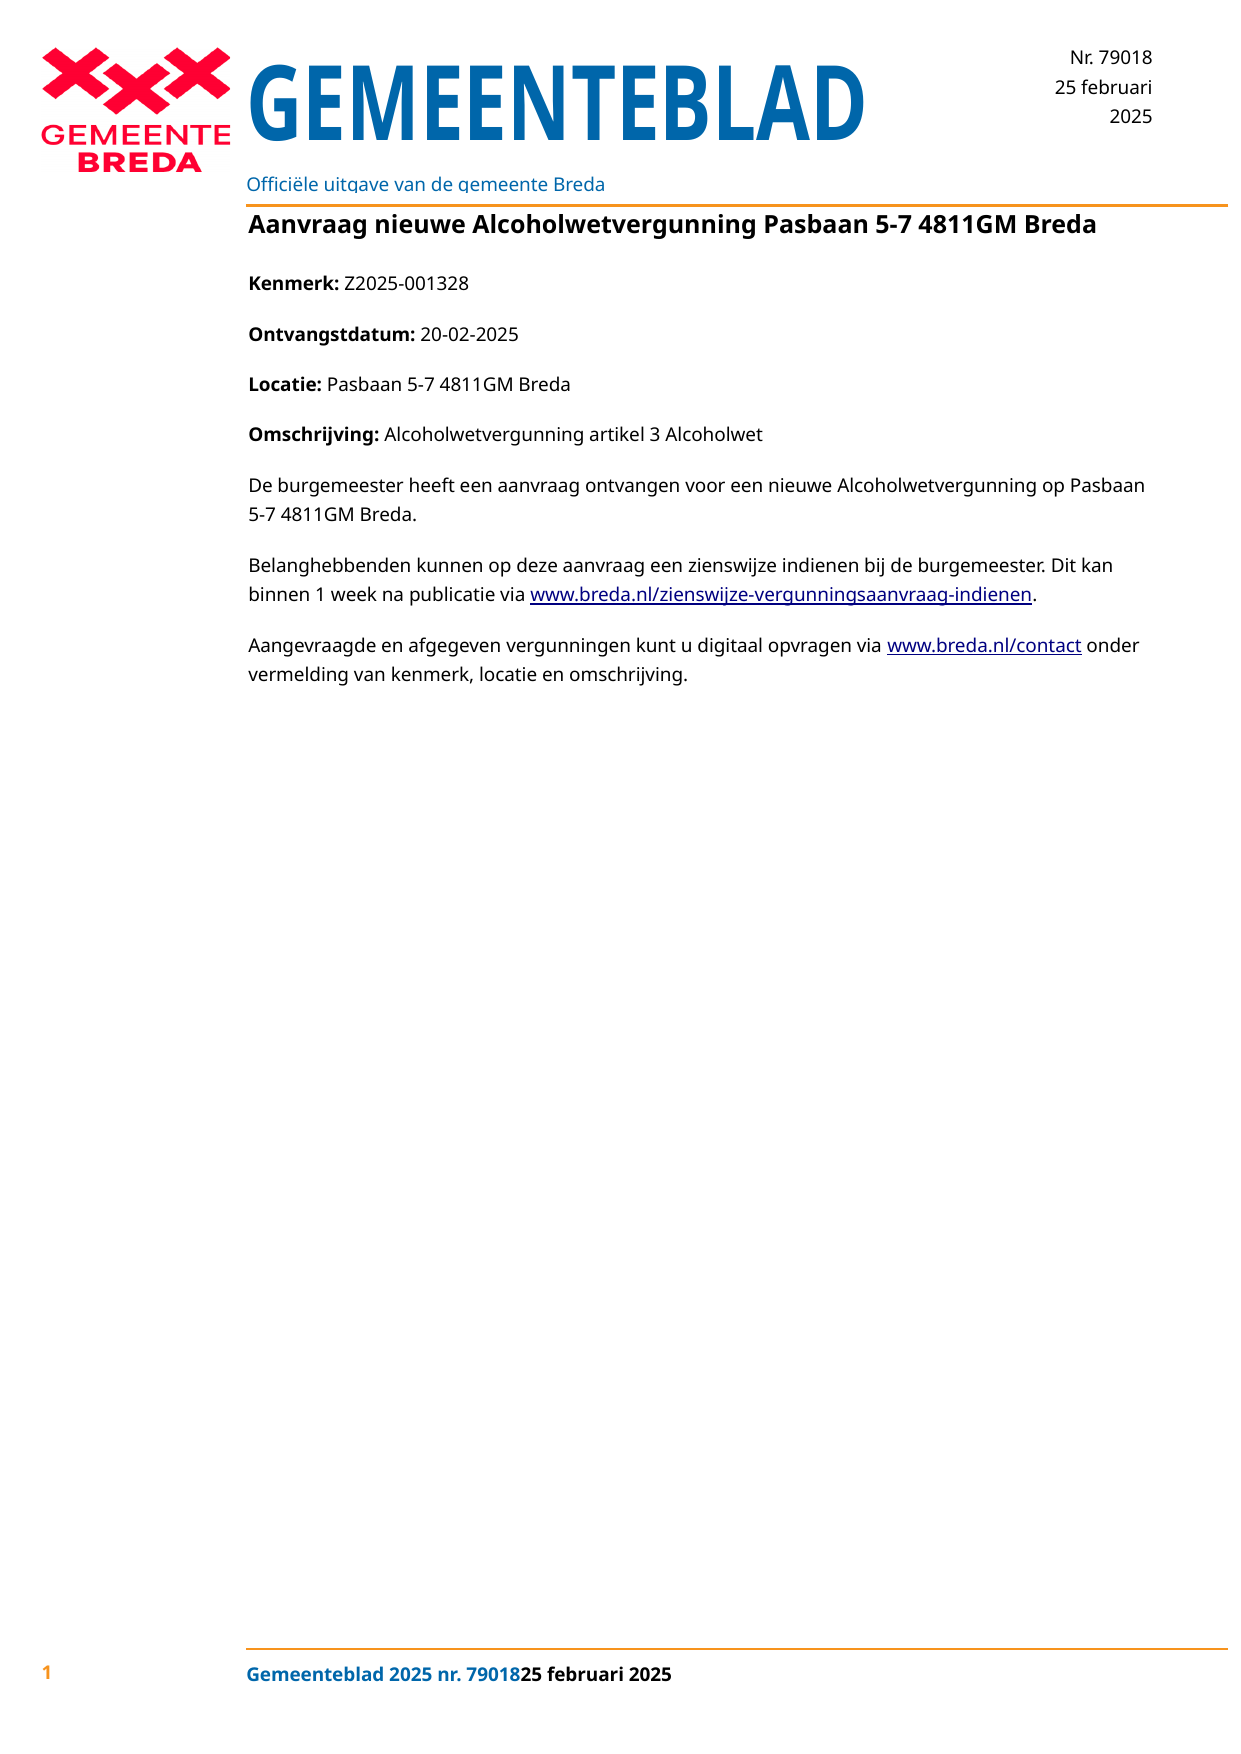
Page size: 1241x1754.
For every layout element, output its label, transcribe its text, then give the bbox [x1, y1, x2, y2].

text Locatie: Pasbaan 5-7 4811GM Breda [248, 371, 1152, 397]
text Belanghebbenden kunnen op deze aanvraag een zienswijze indienen bij de burgemeester. Dit kan binnen 1 week na publicatie via www.breda.nl/zienswijze-vergunningsaanvraag-indienen. [248, 552, 1152, 607]
text Aanvraag nieuwe Alcoholwetvergunning Pasbaan 5-7 4811GM Breda [248, 207, 1152, 241]
picture [41, 47, 231, 172]
text Kenmerk: Z2025-001328 [248, 270, 1152, 296]
text Omschrijving: Alcoholwetvergunning artikel 3 Alcoholwet [248, 422, 1152, 447]
text Aangevraagde en afgegeven vergunningen kunt u digitaal opvragen via www.breda.nl/contact onder vermelding van kenmerk, locatie en omschrijving. [248, 632, 1152, 687]
text De burgemeester heeft een aanvraag ontvangen voor een nieuwe Alcoholwetvergunning op Pasbaan 5-7 4811GM Breda. [248, 472, 1152, 527]
text Ontvangstdatum: 20-02-2025 [248, 321, 1152, 346]
